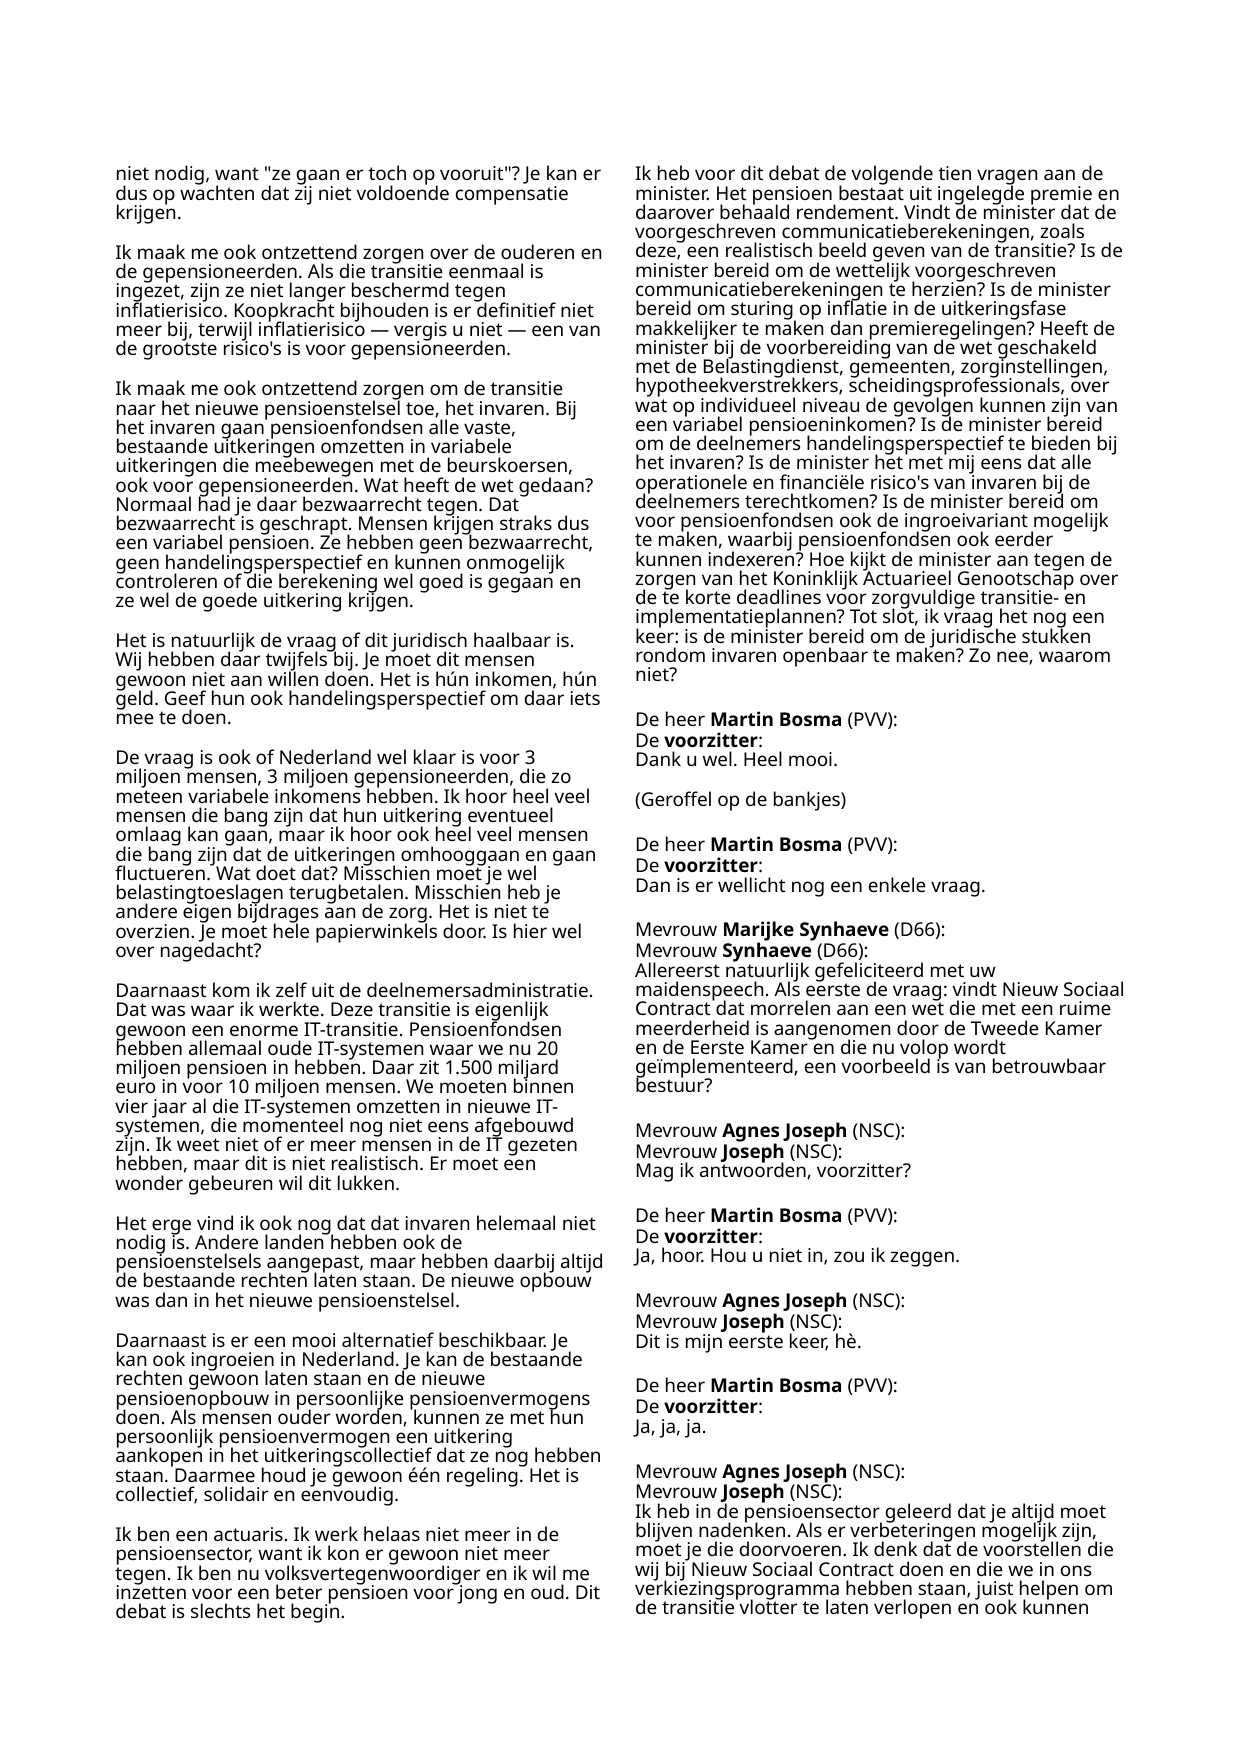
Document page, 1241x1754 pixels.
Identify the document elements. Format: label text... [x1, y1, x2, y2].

text De voorzitter: [635, 1228, 1125, 1247]
text De vraag is ook of Nederland wel klaar is voor 3 miljoen mensen, 3 miljoen gepensioneerden, die zo meteen variabele inkomens hebben. Ik hoor heel veel mensen die bang zijn dat hun uitkering eventueel omlaag kan gaan, maar ik hoor ook heel veel mensen die bang zijn dat de uitkeringen omhooggaan en gaan fluctueren. Wat doet dat? Misschien moet je wel belastingtoeslagen terugbetalen. Misschien heb je andere eigen bijdrages aan de zorg. Het is niet te overzien. Je moet hele papierwinkels door. Is hier wel over nagedacht? [115, 749, 605, 961]
text Allereerst natuurlijk gefeliciteerd met uw maidenspeech. Als eerste de vraag: vindt Nieuw Sociaal Contract dat morrelen aan een wet die met een ruime meerderheid is aangenomen door de Tweede Kamer en de Eerste Kamer en die nu volop wordt geïmplementeerd, een voorbeeld is van betrouwbaar bestuur? [635, 962, 1125, 1097]
text Daarnaast kom ik zelf uit de deelnemersadministratie. Dat was waar ik werkte. Deze transitie is eigenlijk gewoon een enorme IT-transitie. Pensioenfondsen hebben allemaal oude IT-systemen waar we nu 20 miljoen pensioen in hebben. Daar zit 1.500 miljard euro in voor 10 miljoen mensen. We moeten binnen vier jaar al die IT-systemen omzetten in nieuwe IT-systemen, die momenteel nog niet eens afgebouwd zijn. Ik weet niet of er meer mensen in de IT gezeten hebben, maar dit is niet realistisch. Er moet een wonder gebeuren wil dit lukken. [115, 982, 605, 1194]
text Ik heb in de pensioensector geleerd dat je altijd moet blijven nadenken. Als er verbeteringen mogelijk zijn, moet je die doorvoeren. Ik denk dat de voorstellen die wij bij Nieuw Sociaal Contract doen en die we in ons verkiezingsprogramma hebben staan, juist helpen om de transitie vlotter te laten verlopen en ook kunnen [635, 1503, 1125, 1618]
text Ik ben een actuaris. Ik werk helaas niet meer in de pensioensector, want ik kon er gewoon niet meer tegen. Ik ben nu volksvertegenwoordiger en ik wil me inzetten voor een beter pensioen voor jong en oud. Dit debat is slechts het begin. [115, 1526, 605, 1622]
text Ik maak me ook ontzettend zorgen om de transitie naar het nieuwe pensioenstelsel toe, het invaren. Bij het invaren gaan pensioenfondsen alle vaste, bestaande uitkeringen omzetten in variabele uitkeringen die meebewegen met de beurskoersen, ook voor gepensioneerden. Wat heeft de wet gedaan? Normaal had je daar bezwaarrecht tegen. Dat bezwaarrecht is geschrapt. Mensen krijgen straks dus een variabel pensioen. Ze hebben geen bezwaarrecht, geen handelingsperspectief en kunnen onmogelijk controleren of die berekening wel goed is gegaan en ze wel de goede uitkering krijgen. [115, 380, 605, 611]
text Dank u wel. Heel mooi. [635, 751, 1125, 771]
text Mevrouw Joseph (NSC): [635, 1143, 1125, 1162]
text Het is natuurlijk de vraag of dit juridisch haalbaar is. Wij hebben daar twijfels bij. Je moet dit mensen gewoon niet aan willen doen. Het is hún inkomen, hún geld. Geef hun ook handelingsperspectief om daar iets mee te doen. [115, 632, 605, 728]
text Het erge vind ik ook nog dat dat invaren helemaal niet nodig is. Andere landen hebben ook de pensioenstelsels aangepast, maar hebben daarbij altijd de bestaande rechten laten staan. De nieuwe opbouw was dan in het nieuwe pensioenstelsel. [115, 1215, 605, 1311]
text niet nodig, want "ze gaan er toch op vooruit"? Je kan er dus op wachten dat zij niet voldoende compensatie krijgen. [115, 165, 605, 223]
text Dan is er wellicht nog een enkele vraag. [635, 877, 1125, 896]
text De heer Martin Bosma (PVV): [635, 832, 1125, 857]
text Dit is mijn eerste keer, hè. [635, 1333, 1125, 1352]
text Mevrouw Agnes Joseph (NSC): [635, 1117, 1125, 1143]
text Mag ik antwoorden, voorzitter? [635, 1162, 1125, 1182]
text Ja, ja, ja. [635, 1418, 1125, 1437]
text Ik maak me ook ontzettend zorgen over de ouderen en de gepensioneerden. Als die transitie eenmaal is ingezet, zijn ze niet langer beschermd tegen inflatierisico. Koopkracht bijhouden is er definitief niet meer bij, terwijl inflatierisico — vergis u niet — een van de grootste risico's is voor gepensioneerden. [115, 244, 605, 359]
text De voorzitter: [635, 857, 1125, 877]
text Ik heb voor dit debat de volgende tien vragen aan de minister. Het pensioen bestaat uit ingelegde premie en daarover behaald rendement. Vindt de minister dat de voorgeschreven communicatieberekeningen, zoals deze, een realistisch beeld geven van de transitie? Is de minister bereid om de wettelijk voorgeschreven communicatieberekeningen te herzien? Is de minister bereid om sturing op inflatie in de uitkeringsfase makkelijker te maken dan premieregelingen? Heeft de minister bij de voorbereiding van de wet geschakeld met de Belastingdienst, gemeenten, zorginstellingen, hypotheekverstrekkers, scheidingsprofessionals, over wat op individueel niveau de gevolgen kunnen zijn van een variabel pensioeninkomen? Is de minister bereid om de deelnemers handelingsperspectief te bieden bij het invaren? Is de minister het met mij eens dat alle operationele en financiële risico's van invaren bij de deelnemers terechtkomen? Is de minister bereid om voor pensioenfondsen ook de ingroeivariant mogelijk te maken, waarbij pensioenfondsen ook eerder kunnen indexeren? Hoe kijkt de minister aan tegen de zorgen van het Koninklijk Actuarieel Genootschap over de te korte deadlines voor zorgvuldige transitie- en implementatieplannen? Tot slot, ik vraag het nog een keer: is de minister bereid om de juridische stukken rondom invaren openbaar te maken? Zo nee, waarom niet? [635, 165, 1125, 686]
text De voorzitter: [635, 732, 1125, 751]
text Mevrouw Agnes Joseph (NSC): [635, 1458, 1125, 1483]
text De heer Martin Bosma (PVV): [635, 1373, 1125, 1398]
text Mevrouw Agnes Joseph (NSC): [635, 1288, 1125, 1313]
text Ja, hoor. Hou u niet in, zou ik zeggen. [635, 1247, 1125, 1267]
text (Geroffel op de bankjes) [635, 791, 1125, 811]
text Mevrouw Joseph (NSC): [635, 1313, 1125, 1333]
text Mevrouw Joseph (NSC): [635, 1483, 1125, 1503]
text De heer Martin Bosma (PVV): [635, 1202, 1125, 1228]
text De heer Martin Bosma (PVV): [635, 706, 1125, 732]
text Mevrouw Synhaeve (D66): [635, 942, 1125, 962]
text De voorzitter: [635, 1398, 1125, 1418]
text Mevrouw Marijke Synhaeve (D66): [635, 917, 1125, 942]
text Daarnaast is er een mooi alternatief beschikbaar. Je kan ook ingroeien in Nederland. Je kan de bestaande rechten gewoon laten staan en de nieuwe pensioenopbouw in persoonlijke pensioenvermogens doen. Als mensen ouder worden, kunnen ze met hun persoonlijk pensioenvermogen een uitkering aankopen in het uitkeringscollectief dat ze nog hebben staan. Daarmee houd je gewoon één regeling. Het is collectief, solidair en eenvoudig. [115, 1332, 605, 1505]
